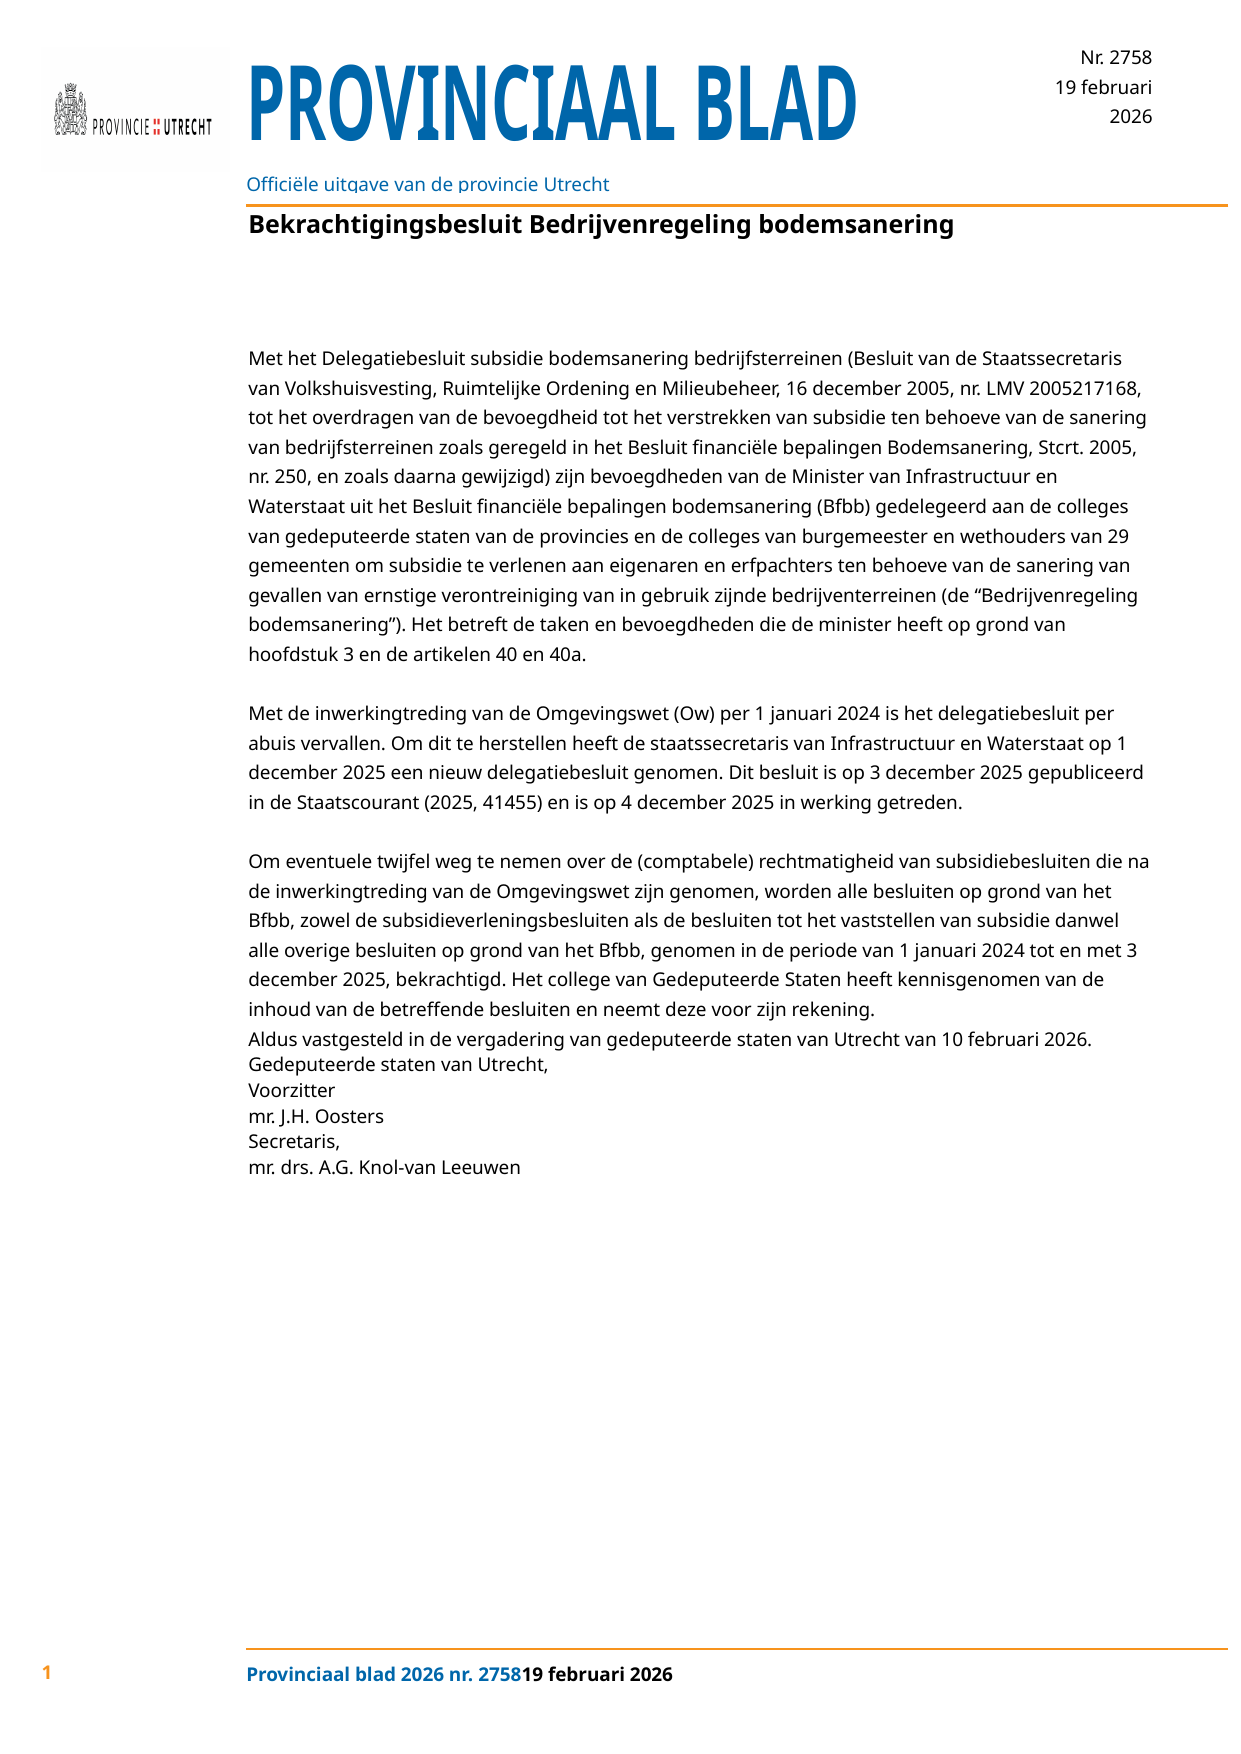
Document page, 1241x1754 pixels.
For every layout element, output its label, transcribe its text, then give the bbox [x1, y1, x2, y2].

text Bekrachtigingsbesluit Bedrijvenregeling bodemsanering [248, 207, 1152, 241]
text Gedeputeerde staten van Utrecht, [248, 1051, 1152, 1077]
text Met de inwerkingtreding van de Omgevingswet (Ow) per 1 januari 2024 is het delegatiebesluit per abuis vervallen. Om dit te herstellen heeft de staatssecretaris van Infrastructuur en Waterstaat op 1 december 2025 een nieuw delegatiebesluit genomen. Dit besluit is op 3 december 2025 gepubliceerd in de Staatscourant (2025, 41455) en is op 4 december 2025 in werking getreden. [248, 700, 1152, 815]
text Aldus vastgesteld in de vergadering van gedeputeerde staten van Utrecht van 10 februari 2026. [248, 1026, 1152, 1051]
text mr. J.H. Oosters [248, 1103, 1152, 1129]
picture [41, 47, 231, 172]
text Om eventuele twijfel weg te nemen over de (comptabele) rechtmatigheid van subsidiebesluiten die na de inwerkingtreding van de Omgevingswet zijn genomen, worden alle besluiten op grond van het Bfbb, zowel de subsidieverleningsbesluiten als de besluiten tot het vaststellen van subsidie danwel alle overige besluiten op grond van het Bfbb, genomen in de periode van 1 januari 2024 tot en met 3 december 2025, bekrachtigd. Het college van Gedeputeerde Staten heeft kennisgenomen van de inhoud van de betreffende besluiten en neemt deze voor zijn rekening. [248, 848, 1152, 1022]
text Met het Delegatiebesluit subsidie bodemsanering bedrijfsterreinen (Besluit van de Staatssecretaris van Volkshuisvesting, Ruimtelijke Ordening en Milieubeheer, 16 december 2005, nr. LMV 2005217168, tot het overdragen van de bevoegdheid tot het verstrekken van subsidie ten behoeve van de sanering van bedrijfsterreinen zoals geregeld in het Besluit financiële bepalingen Bodemsanering, Stcrt. 2005, nr. 250, en zoals daarna gewijzigd) zijn bevoegdheden van de Minister van Infrastructuur en Waterstaat uit het Besluit financiële bepalingen bodemsanering (Bfbb) gedelegeerd aan de colleges van gedeputeerde staten van de provincies en de colleges van burgemeester en wethouders van 29 gemeenten om subsidie te verlenen aan eigenaren en erfpachters ten behoeve van de sanering van gevallen van ernstige verontreiniging van in gebruik zijnde bedrijventerreinen (de “Bedrijvenregeling bodemsanering”). Het betreft de taken en bevoegdheden die de minister heeft op grond van hoofdstuk 3 en de artikelen 40 en 40a. [248, 345, 1152, 667]
text Secretaris, [248, 1129, 1152, 1154]
text mr. drs. A.G. Knol-van Leeuwen [248, 1154, 1152, 1180]
text Voorzitter [248, 1077, 1152, 1103]
